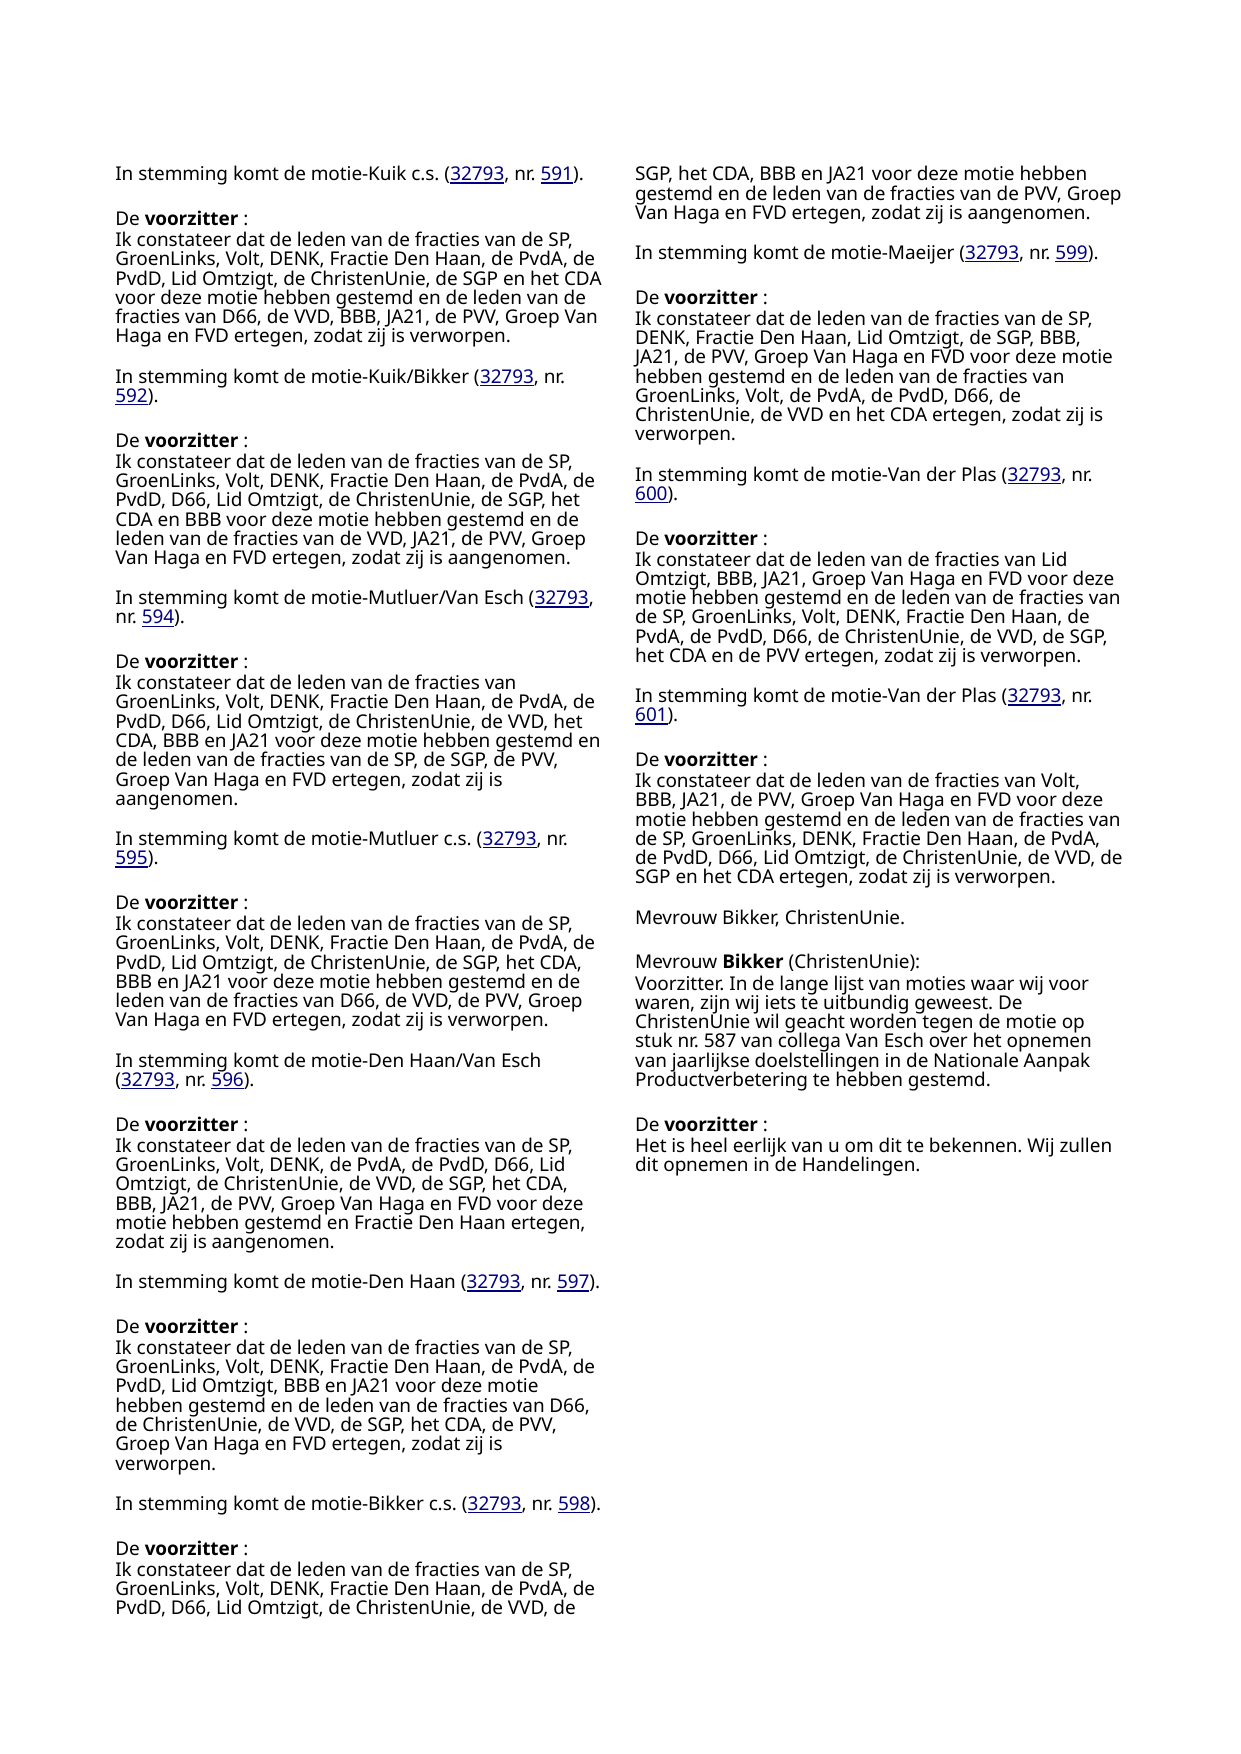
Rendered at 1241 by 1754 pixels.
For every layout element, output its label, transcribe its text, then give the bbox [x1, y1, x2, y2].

text In stemming komt de motie-Van der Plas (32793, nr. 600). [635, 466, 1125, 504]
text Mevrouw Bikker (ChristenUnie): [635, 949, 1125, 974]
text De voorzitter : [115, 648, 605, 674]
text De voorzitter : [115, 1111, 605, 1137]
text In stemming komt de motie-Den Haan/Van Esch (32793, nr. 596). [115, 1052, 605, 1090]
text De voorzitter : [635, 284, 1125, 310]
text In stemming komt de motie-Mutluer/Van Esch (32793, nr. 594). [115, 589, 605, 628]
text Het is heel eerlijk van u om dit te bekennen. Wij zullen dit opnemen in de Handelingen. [635, 1137, 1125, 1175]
text Ik constateer dat de leden van de fracties van de SP, GroenLinks, Volt, DENK, Fractie Den Haan, de PvdA, de PvdD, D66, Lid Omtzigt, de ChristenUnie, de VVD, de [115, 1561, 605, 1618]
text Mevrouw Bikker, ChristenUnie. [635, 909, 1125, 928]
text In stemming komt de motie-Kuik/Bikker (32793, nr. 592). [115, 368, 605, 406]
text De voorzitter : [635, 525, 1125, 551]
text Ik constateer dat de leden van de fracties van de SP, GroenLinks, Volt, DENK, de PvdA, de PvdD, D66, Lid Omtzigt, de ChristenUnie, de VVD, de SGP, het CDA, BBB, JA21, de PVV, Groep Van Haga en FVD voor deze motie hebben gestemd en Fractie Den Haan ertegen, zodat zij is aangenomen. [115, 1137, 605, 1252]
text De voorzitter : [115, 1535, 605, 1561]
text Ik constateer dat de leden van de fracties van GroenLinks, Volt, DENK, Fractie Den Haan, de PvdA, de PvdD, D66, Lid Omtzigt, de ChristenUnie, de VVD, het CDA, BBB en JA21 voor deze motie hebben gestemd en de leden van de fracties van de SP, de SGP, de PVV, Groep Van Haga en FVD ertegen, zodat zij is aangenomen. [115, 674, 605, 809]
text In stemming komt de motie-Bikker c.s. (32793, nr. 598). [115, 1495, 605, 1514]
text De voorzitter : [635, 746, 1125, 772]
text In stemming komt de motie-Van der Plas (32793, nr. 601). [635, 687, 1125, 726]
text De voorzitter : [115, 889, 605, 915]
text De voorzitter : [115, 427, 605, 453]
text De voorzitter : [115, 205, 605, 231]
text In stemming komt de motie-Den Haan (32793, nr. 597). [115, 1273, 605, 1292]
text Ik constateer dat de leden van de fracties van Volt, BBB, JA21, de PVV, Groep Van Haga en FVD voor deze motie hebben gestemd en de leden van de fracties van de SP, GroenLinks, DENK, Fractie Den Haan, de PvdA, de PvdD, D66, Lid Omtzigt, de ChristenUnie, de VVD, de SGP en het CDA ertegen, zodat zij is verworpen. [635, 772, 1125, 888]
text Ik constateer dat de leden van de fracties van de SP, DENK, Fractie Den Haan, Lid Omtzigt, de SGP, BBB, JA21, de PVV, Groep Van Haga en FVD voor deze motie hebben gestemd en de leden van de fracties van GroenLinks, Volt, de PvdA, de PvdD, D66, de ChristenUnie, de VVD en het CDA ertegen, zodat zij is verworpen. [635, 310, 1125, 445]
text Ik constateer dat de leden van de fracties van de SP, GroenLinks, Volt, DENK, Fractie Den Haan, de PvdA, de PvdD, Lid Omtzigt, de ChristenUnie, de SGP en het CDA voor deze motie hebben gestemd en de leden van de fracties van D66, de VVD, BBB, JA21, de PVV, Groep Van Haga en FVD ertegen, zodat zij is verworpen. [115, 231, 605, 347]
text SGP, het CDA, BBB en JA21 voor deze motie hebben gestemd en de leden van de fracties van de PVV, Groep Van Haga en FVD ertegen, zodat zij is aangenomen. [635, 165, 1125, 223]
text Voorzitter. In de lange lijst van moties waar wij voor waren, zijn wij iets te uitbundig geweest. De ChristenUnie wil geacht worden tegen de motie op stuk nr. 587 van collega Van Esch over het opnemen van jaarlijkse doelstellingen in de Nationale Aanpak Productverbetering te hebben gestemd. [635, 974, 1125, 1090]
text In stemming komt de motie-Mutluer c.s. (32793, nr. 595). [115, 830, 605, 868]
text In stemming komt de motie-Kuik c.s. (32793, nr. 591). [115, 165, 605, 184]
text De voorzitter : [115, 1313, 605, 1339]
text De voorzitter : [635, 1111, 1125, 1137]
text Ik constateer dat de leden van de fracties van de SP, GroenLinks, Volt, DENK, Fractie Den Haan, de PvdA, de PvdD, Lid Omtzigt, BBB en JA21 voor deze motie hebben gestemd en de leden van de fracties van D66, de ChristenUnie, de VVD, de SGP, het CDA, de PVV, Groep Van Haga en FVD ertegen, zodat zij is verworpen. [115, 1339, 605, 1474]
text Ik constateer dat de leden van de fracties van de SP, GroenLinks, Volt, DENK, Fractie Den Haan, de PvdA, de PvdD, D66, Lid Omtzigt, de ChristenUnie, de SGP, het CDA en BBB voor deze motie hebben gestemd en de leden van de fracties van de VVD, JA21, de PVV, Groep Van Haga en FVD ertegen, zodat zij is aangenomen. [115, 453, 605, 568]
text In stemming komt de motie-Maeijer (32793, nr. 599). [635, 244, 1125, 263]
text Ik constateer dat de leden van de fracties van de SP, GroenLinks, Volt, DENK, Fractie Den Haan, de PvdA, de PvdD, Lid Omtzigt, de ChristenUnie, de SGP, het CDA, BBB en JA21 voor deze motie hebben gestemd en de leden van de fracties van D66, de VVD, de PVV, Groep Van Haga en FVD ertegen, zodat zij is verworpen. [115, 915, 605, 1031]
text Ik constateer dat de leden van de fracties van Lid Omtzigt, BBB, JA21, Groep Van Haga en FVD voor deze motie hebben gestemd en de leden van de fracties van de SP, GroenLinks, Volt, DENK, Fractie Den Haan, de PvdA, de PvdD, D66, de ChristenUnie, de VVD, de SGP, het CDA en de PVV ertegen, zodat zij is verworpen. [635, 551, 1125, 666]
